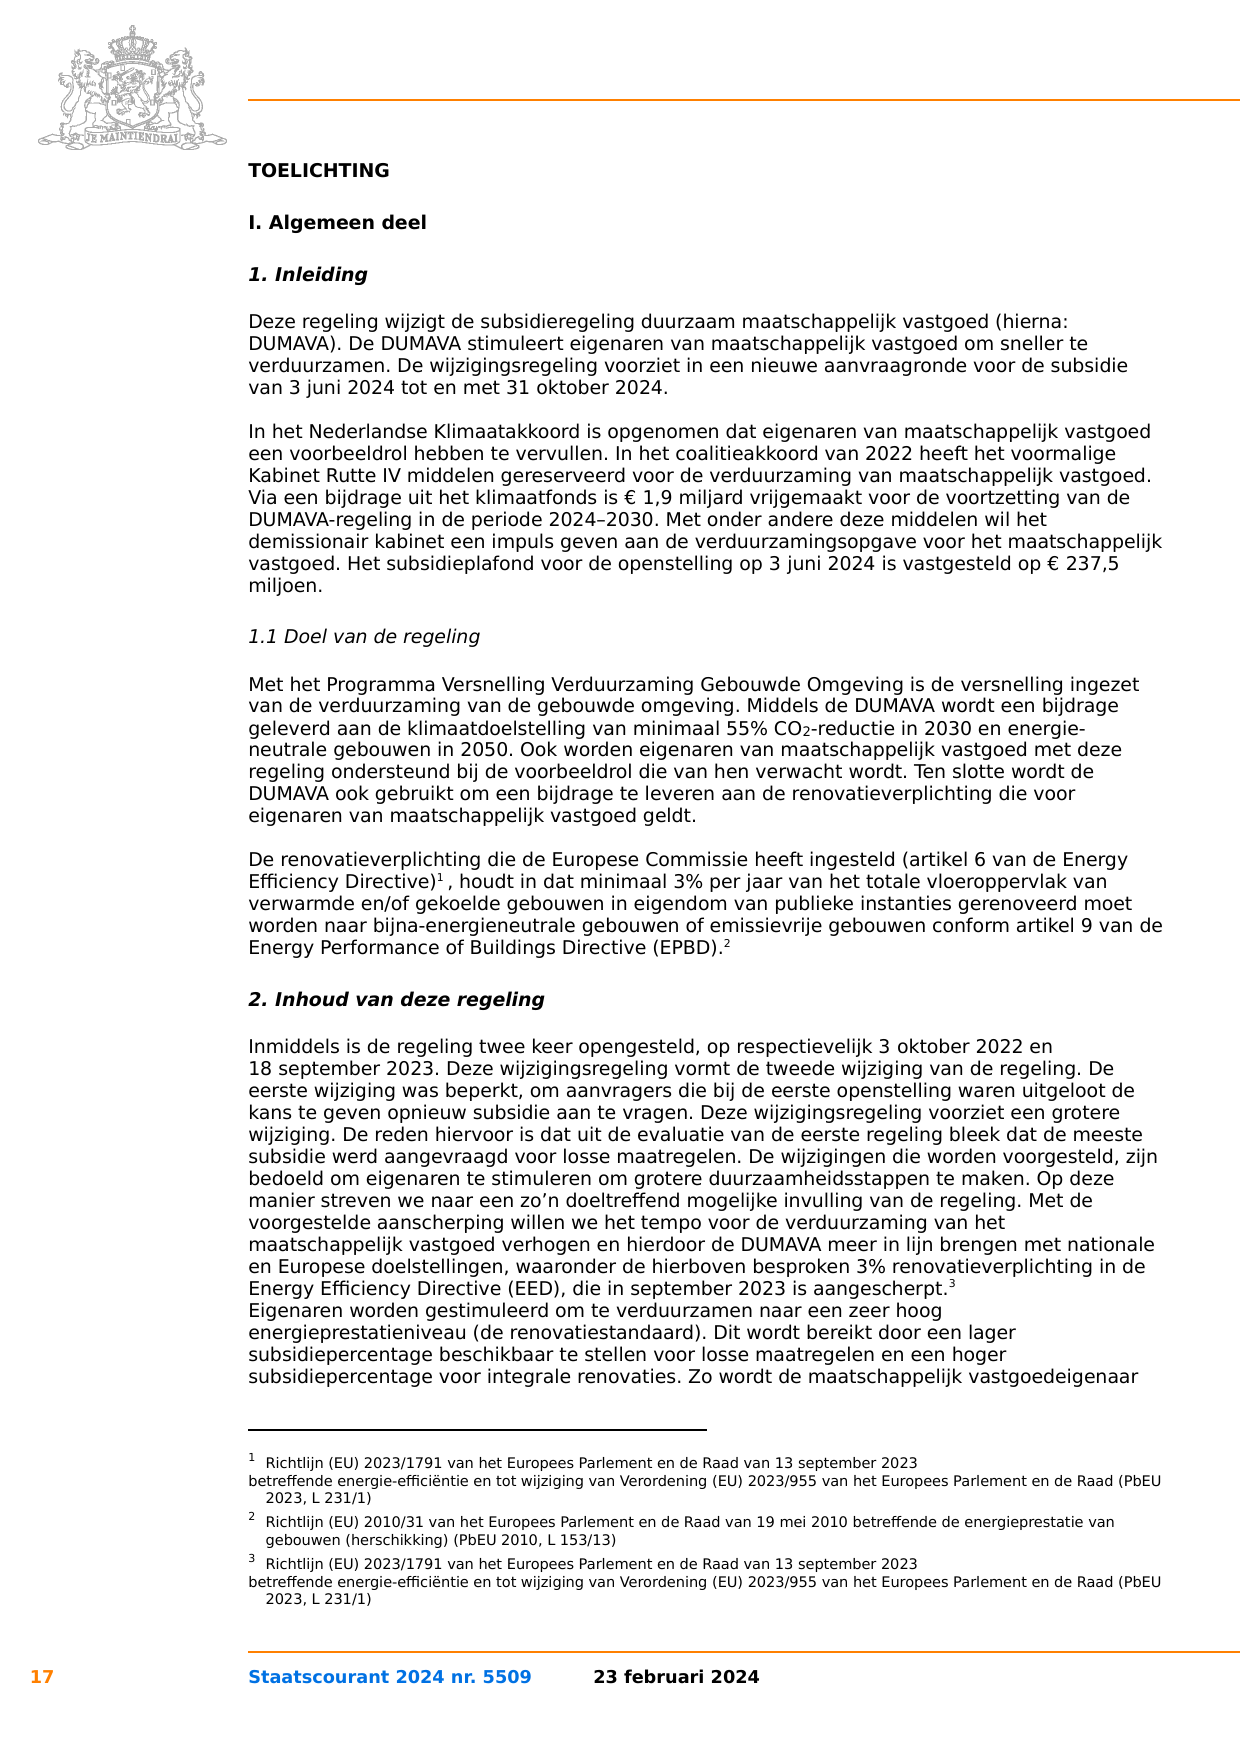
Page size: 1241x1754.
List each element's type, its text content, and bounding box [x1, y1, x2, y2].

text Richtlijn (EU) 2023/1791 van het Europees Parlement en de Raad van 13 september 2023 [248, 1451, 1163, 1473]
text Richtlijn (EU) 2023/1791 van het Europees Parlement en de Raad van 13 september 2023 [248, 1552, 1163, 1574]
subtitle 1. Inleiding [248, 264, 1163, 286]
text In het Nederlandse Klimaatakkoord is opgenomen dat eigenaren van maatschappelijk vastgoed een voorbeeldrol hebben te vervullen. In het coalitieakkoord van 2022 heeft het voormalige Kabinet Rutte IV middelen gereserveerd voor de verduurzaming van maatschappelijk vastgoed. Via een bijdrage uit het klimaatfonds is € 1,9 miljard vrijgemaakt voor de voortzetting van de DUMAVA-regeling in de periode 2024–2030. Met onder andere deze middelen wil het demissionair kabinet een impuls geven aan de verduurzamingsopgave voor het maatschappelijk vastgoed. Het subsidieplafond voor de openstelling op 3 juni 2024 is vastgesteld op € 237,5 miljoen. [248, 421, 1163, 596]
subtitle I. Algemeen deel [248, 212, 1163, 234]
text Met het Programma Versnelling Verduurzaming Gebouwde Omgeving is de versnelling ingezet van de verduurzaming van de gebouwde omgeving. Middels de DUMAVA wordt een bijdrage geleverd aan de klimaatdoelstelling van minimaal 55% CO2-reductie in 2030 en energie-neutrale gebouwen in 2050. Ook worden eigenaren van maatschappelijk vastgoed met deze regeling ondersteund bij de voorbeeldrol die van hen verwacht wordt. Ten slotte wordt de DUMAVA ook gebruikt om een bijdrage te leveren aan de renovatieverplichting die voor eigenaren van maatschappelijk vastgoed geldt. [248, 673, 1163, 827]
subtitle 2. Inhoud van deze regeling [248, 989, 1163, 1011]
text betreffende energie-efficiëntie en tot wijziging van Verordening (EU) 2023/955 van het Europees Parlement en de Raad (PbEU 2023, L 231/1) [248, 1574, 1163, 1608]
text Eigenaren worden gestimuleerd om te verduurzamen naar een zeer hoog energieprestatieniveau (de renovatiestandaard). Dit wordt bereikt door een lager subsidiepercentage beschikbaar te stellen voor losse maatregelen en een hoger subsidiepercentage voor integrale renovaties. Zo wordt de maatschappelijk vastgoedeigenaar [248, 1300, 1163, 1388]
text Inmiddels is de regeling twee keer opengesteld, op respectievelijk 3 oktober 2022 en 18 september 2023. Deze wijzigingsregeling vormt de tweede wijziging van de regeling. De eerste wijziging was beperkt, om aanvragers die bij de eerste openstelling waren uitgeloot de kans te geven opnieuw subsidie aan te vragen. Deze wijzigingsregeling voorziet een grotere wijziging. De reden hiervoor is dat uit de evaluatie van de eerste regeling bleek dat de meeste subsidie werd aangevraagd voor losse maatregelen. De wijzigingen die worden voorgesteld, zijn bedoeld om eigenaren te stimuleren om grotere duurzaamheidsstappen te maken. Op deze manier streven we naar een zo’n doeltreffend mogelijke invulling van de regeling. Met de voorgestelde aanscherping willen we het tempo voor de verduurzaming van het maatschappelijk vastgoed verhogen en hierdoor de DUMAVA meer in lijn brengen met nationale en Europese doelstellingen, waaronder de hierboven besproken 3% renovatieverplichting in de Energy Efficiency Directive (EED), die in september 2023 is aangescherpt. [248, 1036, 1163, 1300]
text Richtlijn (EU) 2010/31 van het Europees Parlement en de Raad van 19 mei 2010 betreffende de energieprestatie van gebouwen (herschikking) (PbEU 2010, L 153/13) [248, 1510, 1163, 1549]
subtitle 1.1 Doel van de regeling [248, 626, 1163, 648]
text betreffende energie-efficiëntie en tot wijziging van Verordening (EU) 2023/955 van het Europees Parlement en de Raad (PbEU 2023, L 231/1) [248, 1473, 1163, 1507]
text Deze regeling wijzigt de subsidieregeling duurzaam maatschappelijk vastgoed (hierna: DUMAVA). De DUMAVA stimuleert eigenaren van maatschappelijk vastgoed om sneller te verduurzamen. De wijzigingsregeling voorziet in een nieuwe aanvraagronde voor de subsidie van 3 juni 2024 tot en met 31 oktober 2024. [248, 311, 1163, 399]
text De renovatieverplichting die de Europese Commissie heeft ingesteld (artikel 6 van de Energy Efficiency Directive), houdt in dat minimaal 3% per jaar van het totale vloeroppervlak van verwarmde en/of gekoelde gebouwen in eigendom van publieke instanties gerenoveerd moet worden naar bijna-energieneutrale gebouwen of emissievrije gebouwen conform artikel 9 van de Energy Performance of Buildings Directive (EPBD). [248, 849, 1163, 959]
picture [38, 25, 227, 150]
subtitle TOELICHTING [248, 160, 1163, 182]
